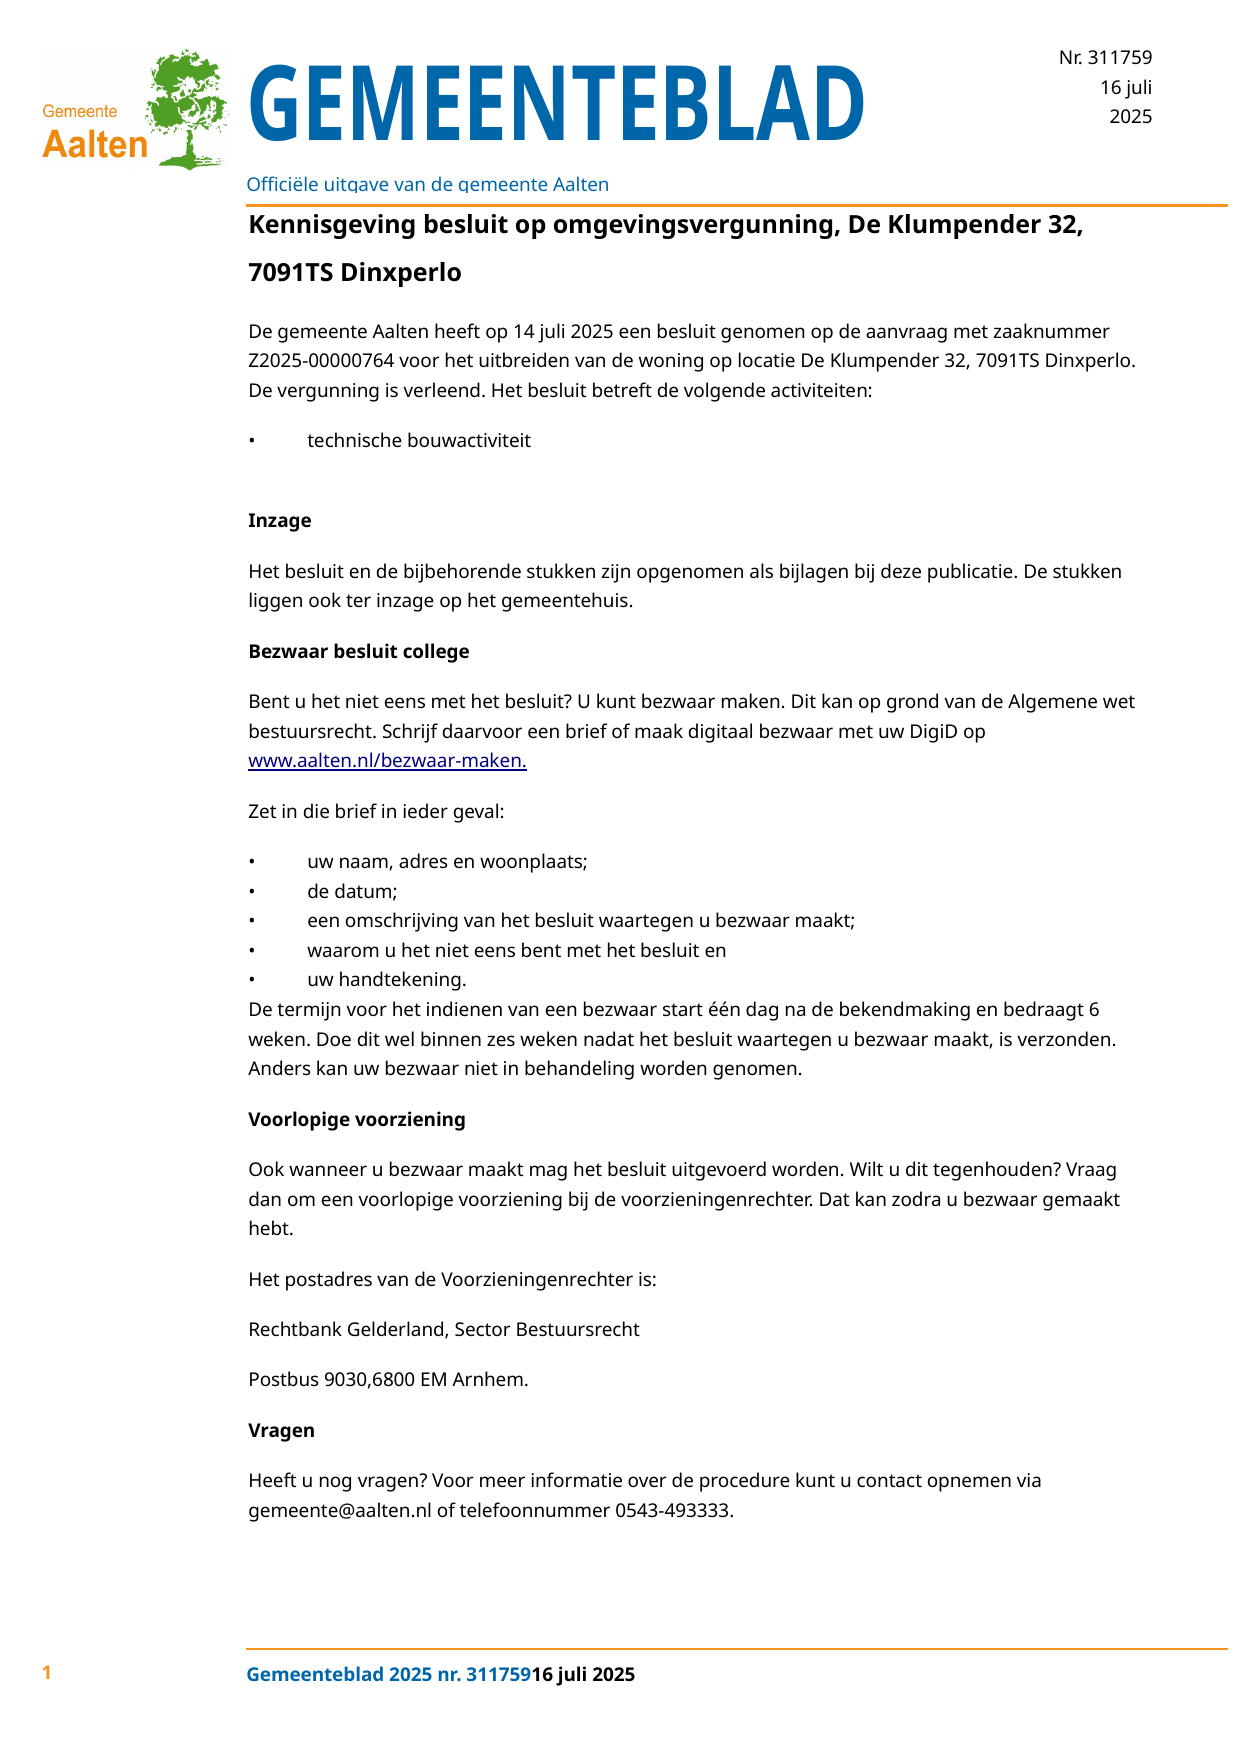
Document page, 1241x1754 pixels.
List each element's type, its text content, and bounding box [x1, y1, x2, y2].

text Bezwaar besluit college [248, 638, 1152, 664]
text Zet in die brief in ieder geval: [248, 798, 1152, 824]
text Het postadres van de Voorzieningenrechter is: [248, 1266, 1152, 1292]
text De termijn voor het indienen van een bezwaar start één dag na de bekendmaking en bedraagt 6 weken. Doe dit wel binnen zes weken nadat het besluit waartegen u bezwaar maakt, is verzonden. Anders kan uw bezwaar niet in behandeling worden genomen. [248, 996, 1152, 1081]
text Bent u het niet eens met het besluit? U kunt bezwaar maken. Dit kan op grond van de Algemene wet bestuursrecht. Schrijf daarvoor een brief of maak digitaal bezwaar met uw DigiD op www.aalten.nl/bezwaar-maken. [248, 688, 1152, 773]
text Inzage [248, 507, 1152, 533]
text Het besluit en de bijbehorende stukken zijn opgenomen als bijlagen bij deze publicatie. De stukken liggen ook ter inzage op het gemeentehuis. [248, 558, 1152, 613]
picture [41, 47, 231, 172]
list technische bouwactiviteit [248, 427, 1152, 453]
list waarom u het niet eens bent met het besluit en [248, 937, 1152, 963]
text Ook wanneer u bezwaar maakt mag het besluit uitgevoerd worden. Wilt u dit tegenhouden? Vraag dan om een voorlopige voorziening bij de voorzieningenrechter. Dat kan zodra u bezwaar gemaakt hebt. [248, 1156, 1152, 1241]
list een omschrijving van het besluit waartegen u bezwaar maakt; [248, 907, 1152, 933]
text De gemeente Aalten heeft op 14 juli 2025 een besluit genomen op de aanvraag met zaaknummer Z2025-00000764 voor het uitbreiden van de woning op locatie De Klumpender 32, 7091TS Dinxperlo. De vergunning is verleend. Het besluit betreft de volgende activiteiten: [248, 318, 1152, 403]
text Kennisgeving besluit op omgevingsvergunning, De Klumpender 32, 7091TS Dinxperlo [248, 207, 1152, 288]
list uw handtekening. [248, 967, 1152, 992]
text Rechtbank Gelderland, Sector Bestuursrecht [248, 1316, 1152, 1342]
text Heeft u nog vragen? Voor meer informatie over de procedure kunt u contact opnemen via gemeente@aalten.nl of telefoonnummer 0543-493333. [248, 1467, 1152, 1523]
text Voorlopige voorziening [248, 1106, 1152, 1132]
list de datum; [248, 878, 1152, 904]
text Postbus 9030,6800 EM Arnhem. [248, 1367, 1152, 1392]
text Vragen [248, 1417, 1152, 1443]
list uw naam, adres en woonplaats; [248, 848, 1152, 874]
